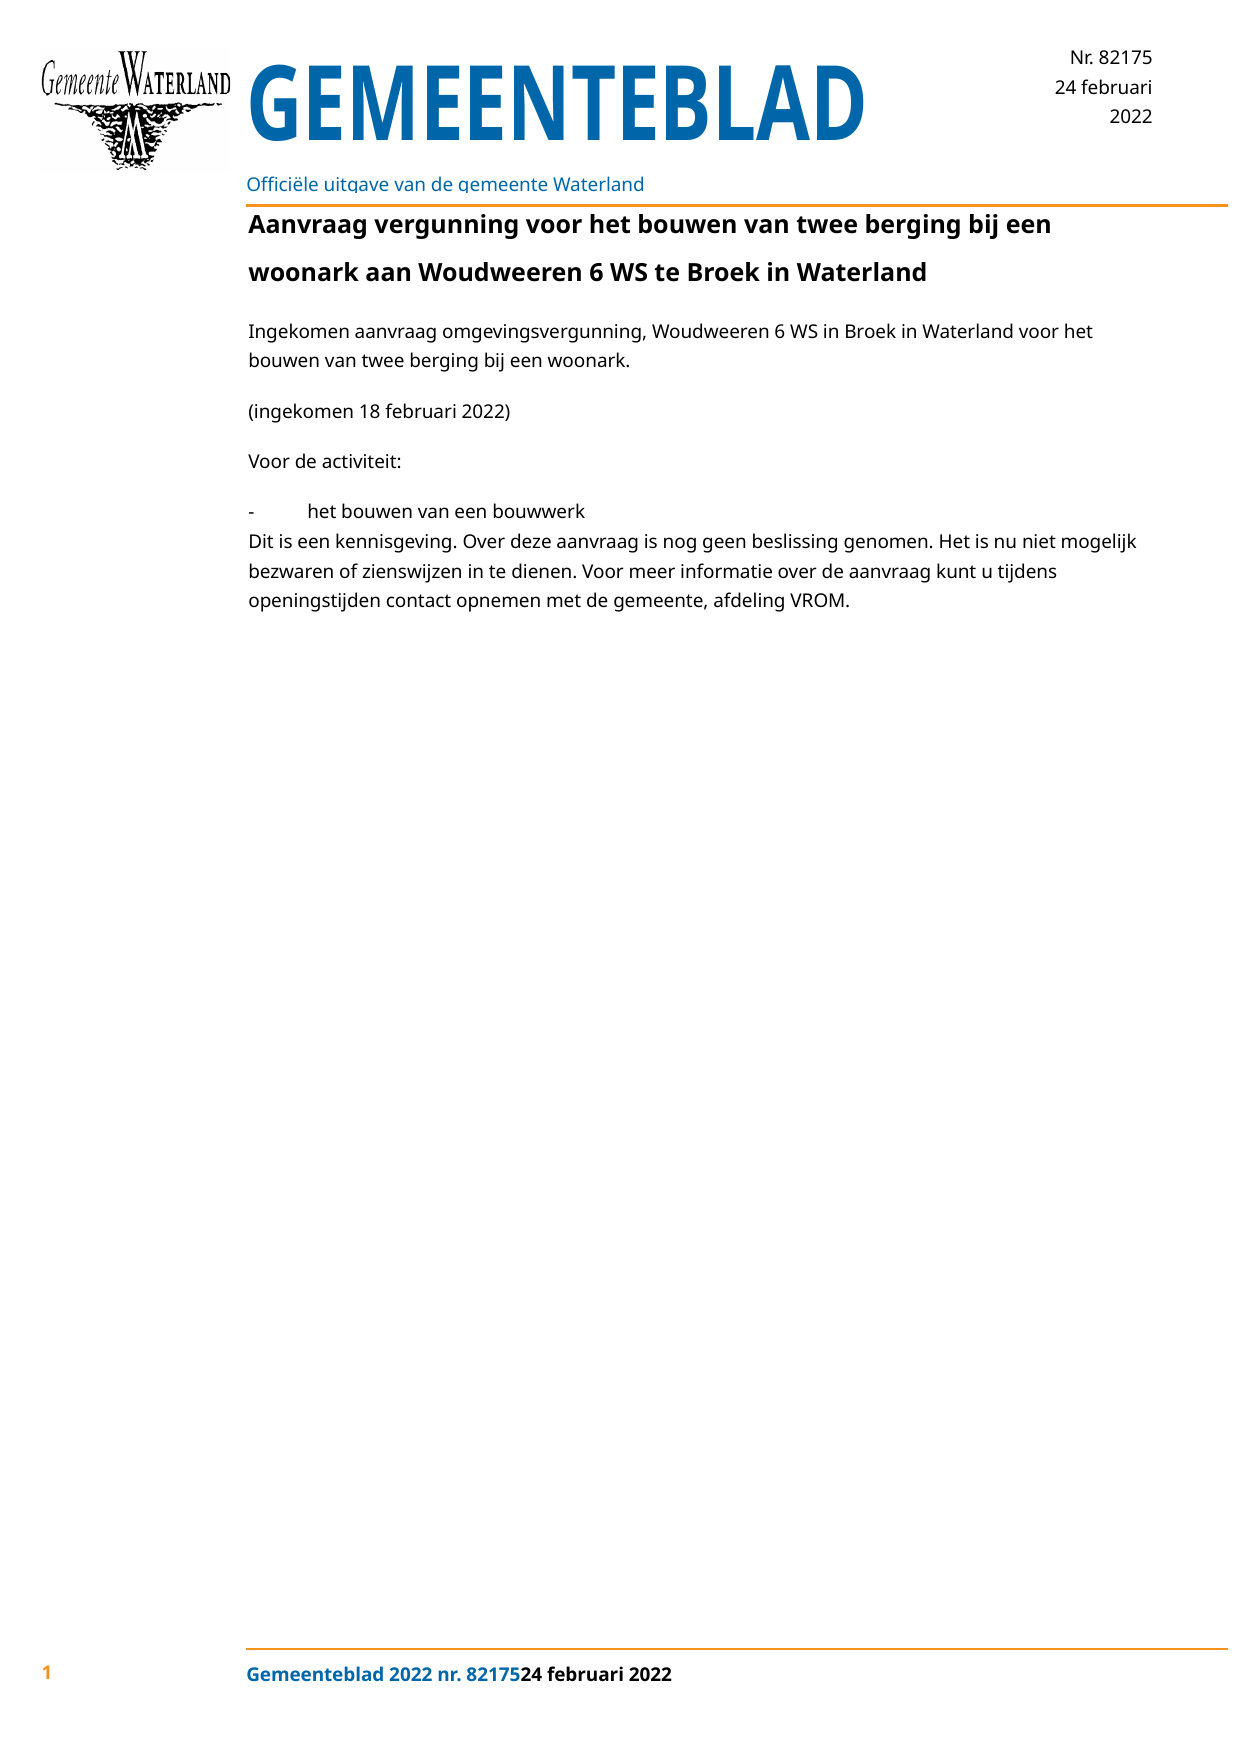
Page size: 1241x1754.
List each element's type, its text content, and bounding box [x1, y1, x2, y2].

text (ingekomen 18 februari 2022) [248, 398, 1152, 424]
list het bouwen van een bouwwerk [248, 499, 1152, 524]
picture [41, 47, 231, 172]
text Dit is een kennisgeving. Over deze aanvraag is nog geen beslissing genomen. Het is nu niet mogelijk bezwaren of zienswijzen in te dienen. Voor meer informatie over de aanvraag kunt u tijdens openingstijden contact opnemen met de gemeente, afdeling VROM. [248, 528, 1152, 613]
text Ingekomen aanvraag omgevingsvergunning, Woudweeren 6 WS in Broek in Waterland voor het bouwen van twee berging bij een woonark. [248, 318, 1152, 373]
text Aanvraag vergunning voor het bouwen van twee berging bij een woonark aan Woudweeren 6 WS te Broek in Waterland [248, 207, 1152, 288]
text Voor de activiteit: [248, 448, 1152, 474]
